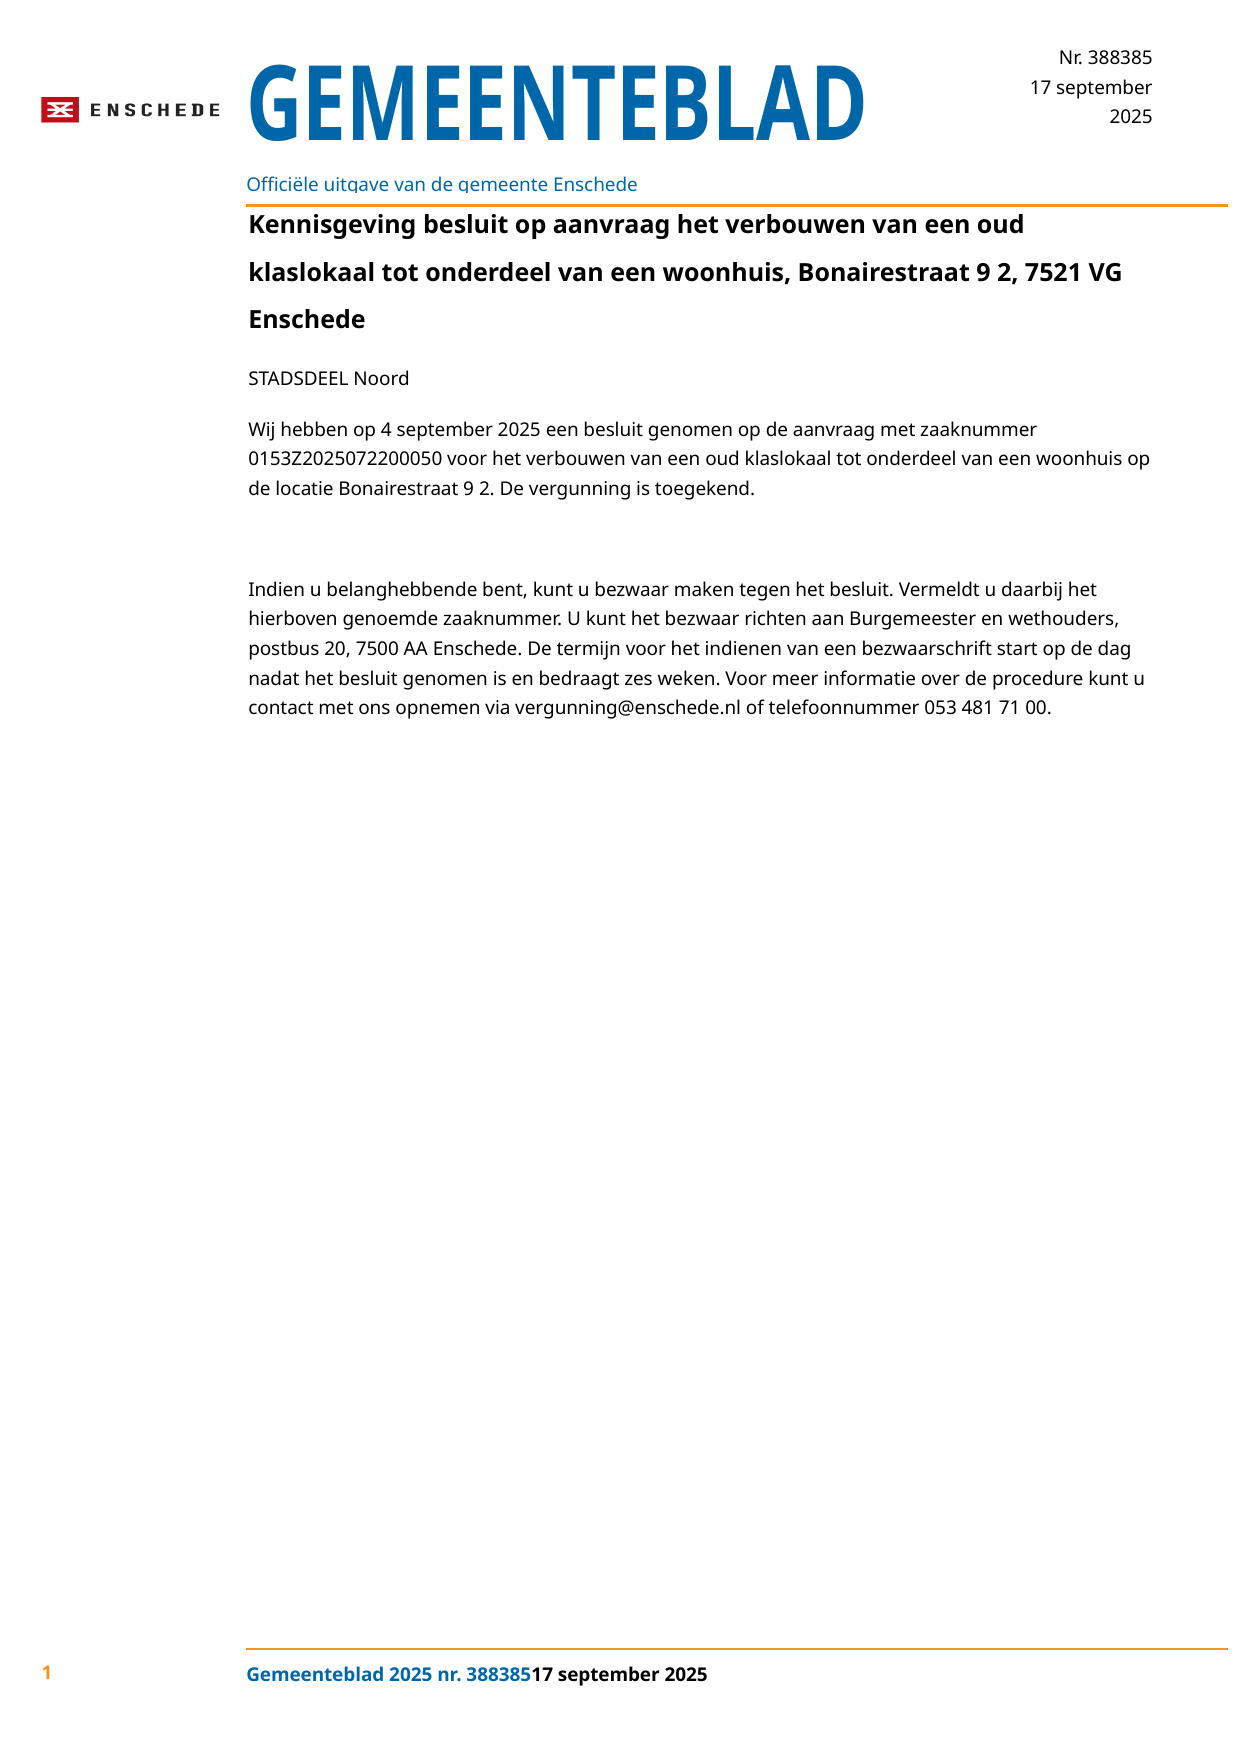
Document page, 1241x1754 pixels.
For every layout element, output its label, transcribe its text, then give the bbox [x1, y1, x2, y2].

text Wij hebben op 4 september 2025 een besluit genomen op de aanvraag met zaaknummer 0153Z2025072200050 voor het verbouwen van een oud klaslokaal tot onderdeel van een woonhuis op de locatie Bonairestraat 9 2. De vergunning is toegekend. [248, 416, 1152, 501]
text Kennisgeving besluit op aanvraag het verbouwen van een oud klaslokaal tot onderdeel van een woonhuis, Bonairestraat 9 2, 7521 VG Enschede [248, 207, 1152, 336]
picture [41, 47, 231, 172]
text STADSDEEL Noord [248, 366, 1152, 391]
text Indien u belanghebbende bent, kunt u bezwaar maken tegen het besluit. Vermeldt u daarbij het hierboven genoemde zaaknummer. U kunt het bezwaar richten aan Burgemeester en wethouders, postbus 20, 7500 AA Enschede. De termijn voor het indienen van een bezwaarschrift start op de dag nadat het besluit genomen is en bedraagt zes weken. Voor meer informatie over de procedure kunt u contact met ons opnemen via vergunning@enschede.nl of telefoonnummer 053 481 71 00. [248, 576, 1152, 720]
